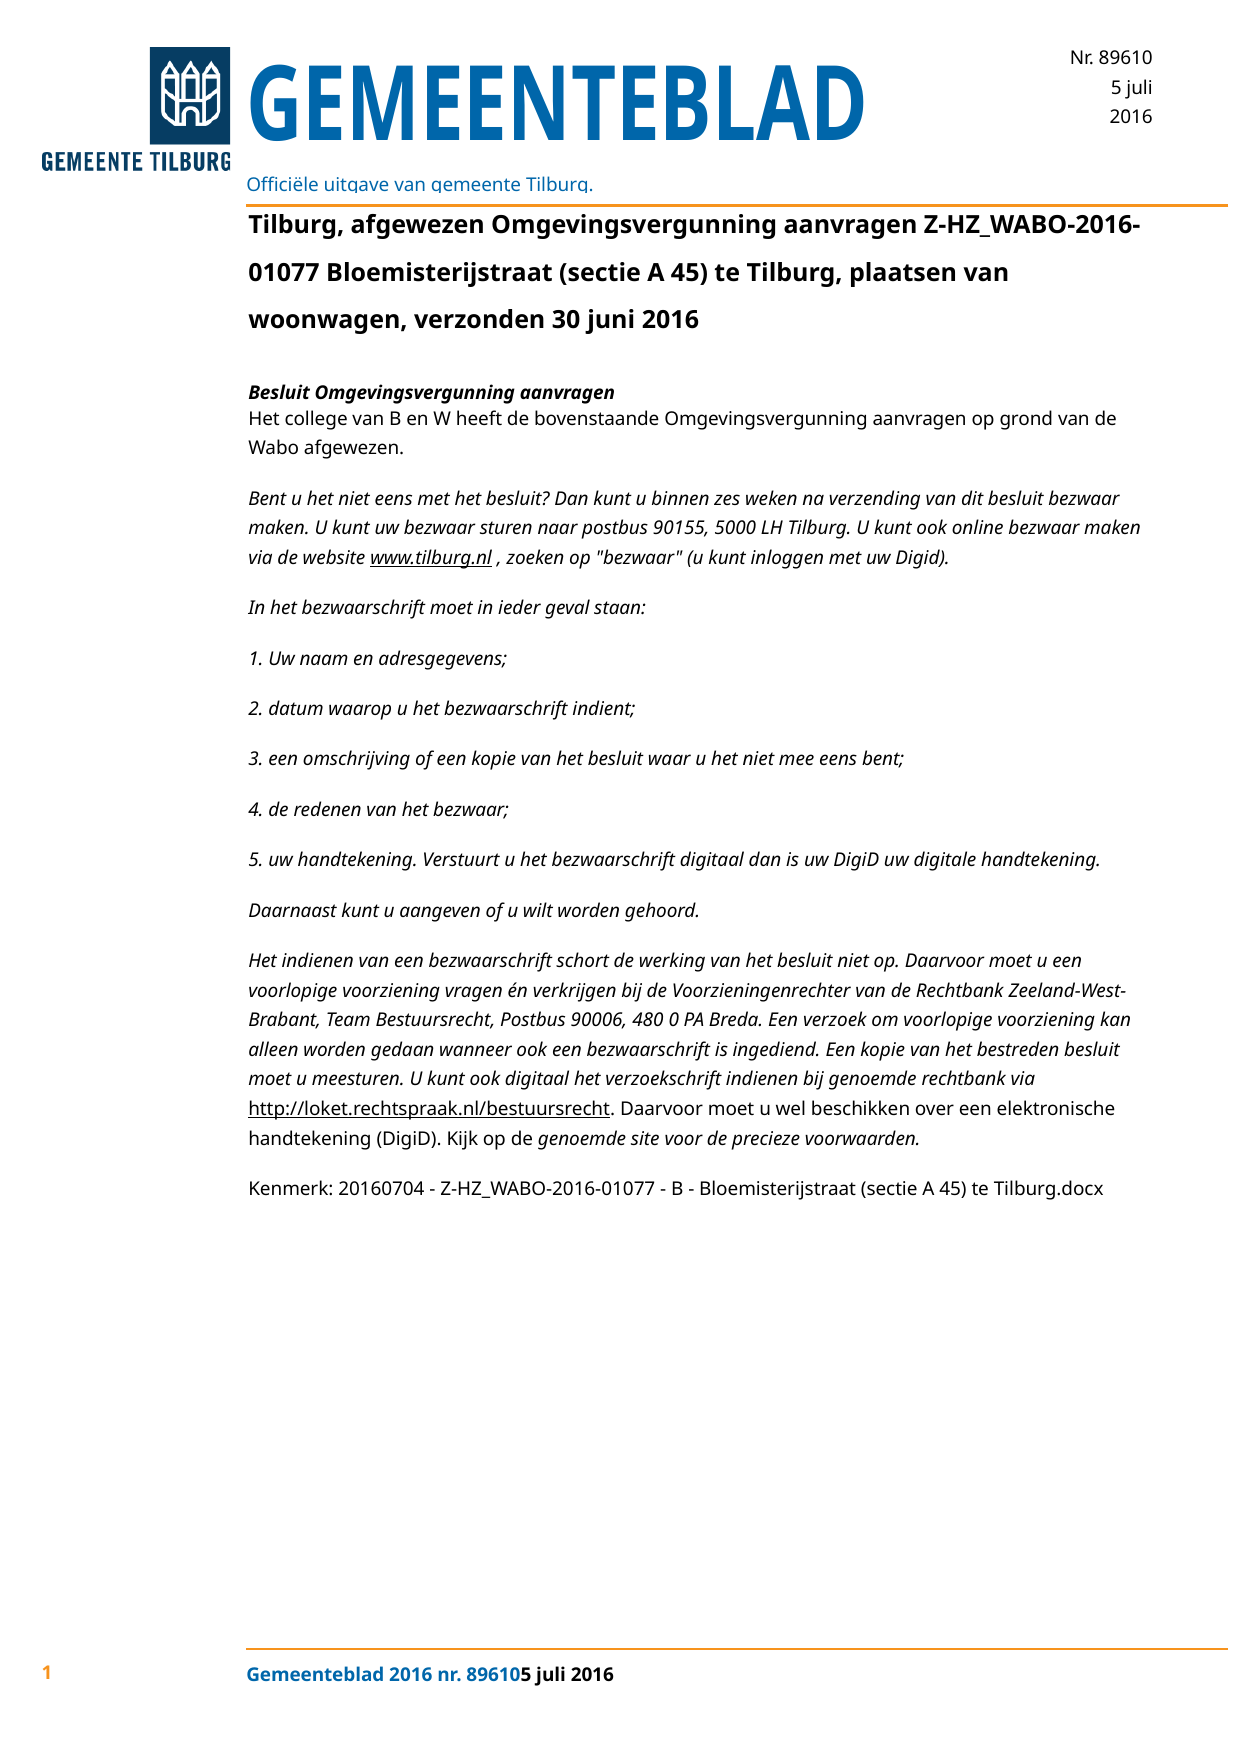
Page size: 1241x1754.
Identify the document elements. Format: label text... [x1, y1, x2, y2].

text 1. Uw naam en adresgegevens; [248, 645, 1152, 671]
text 2. datum waarop u het bezwaarschrift indient; [248, 695, 1152, 721]
text In het bezwaarschrift moet in ieder geval staan: [248, 594, 1152, 620]
text Tilburg, afgewezen Omgevingsvergunning aanvragen Z-HZ_WABO-2016-01077 Bloemisterijstraat (sectie A 45) te Tilburg, plaatsen van woonwagen, verzonden 30 juni 2016 [248, 207, 1152, 336]
text Besluit Omgevingsvergunning aanvragen [248, 379, 1152, 405]
picture [41, 47, 231, 172]
text Het indienen van een bezwaarschrift schort de werking van het besluit niet op. Daarvoor moet u een voorlopige voorziening vragen én verkrijgen bij de Voorzieningenrechter van de Rechtbank Zeeland-West-Brabant, Team Bestuursrecht, Postbus 90006, 480 0 PA Breda. Een verzoek om voorlopige voorziening kan alleen worden gedaan wanneer ook een bezwaarschrift is ingediend. Een kopie van het bestreden besluit moet u meesturen. U kunt ook digitaal het verzoekschrift indienen bij genoemde rechtbank via http://loket.rechtspraak.nl/bestuursrecht. Daarvoor moet u wel beschikken over een elektronische handtekening (DigiD). Kijk op de genoemde site voor de precieze voorwaarden. [248, 947, 1152, 1151]
text Kenmerk: 20160704 - Z-HZ_WABO-2016-01077 - B - Bloemisterijstraat (sectie A 45) te Tilburg.docx [248, 1175, 1152, 1201]
text 3. een omschrijving of een kopie van het besluit waar u het niet mee eens bent; [248, 746, 1152, 771]
text 5. uw handtekening. Verstuurt u het bezwaarschrift digitaal dan is uw DigiD uw digitale handtekening. [248, 846, 1152, 872]
text Bent u het niet eens met het besluit? Dan kunt u binnen zes weken na verzending van dit besluit bezwaar maken. U kunt uw bezwaar sturen naar postbus 90155, 5000 LH Tilburg. U kunt ook online bezwaar maken via de website www.tilburg.nl , zoeken op "bezwaar" (u kunt inloggen met uw Digid). [248, 485, 1152, 570]
text Daarnaast kunt u aangeven of u wilt worden gehoord. [248, 897, 1152, 923]
text Het college van B en W heeft de bovenstaande Omgevingsvergunning aanvragen op grond van de Wabo afgewezen. [248, 405, 1152, 460]
text 4. de redenen van het bezwaar; [248, 796, 1152, 822]
